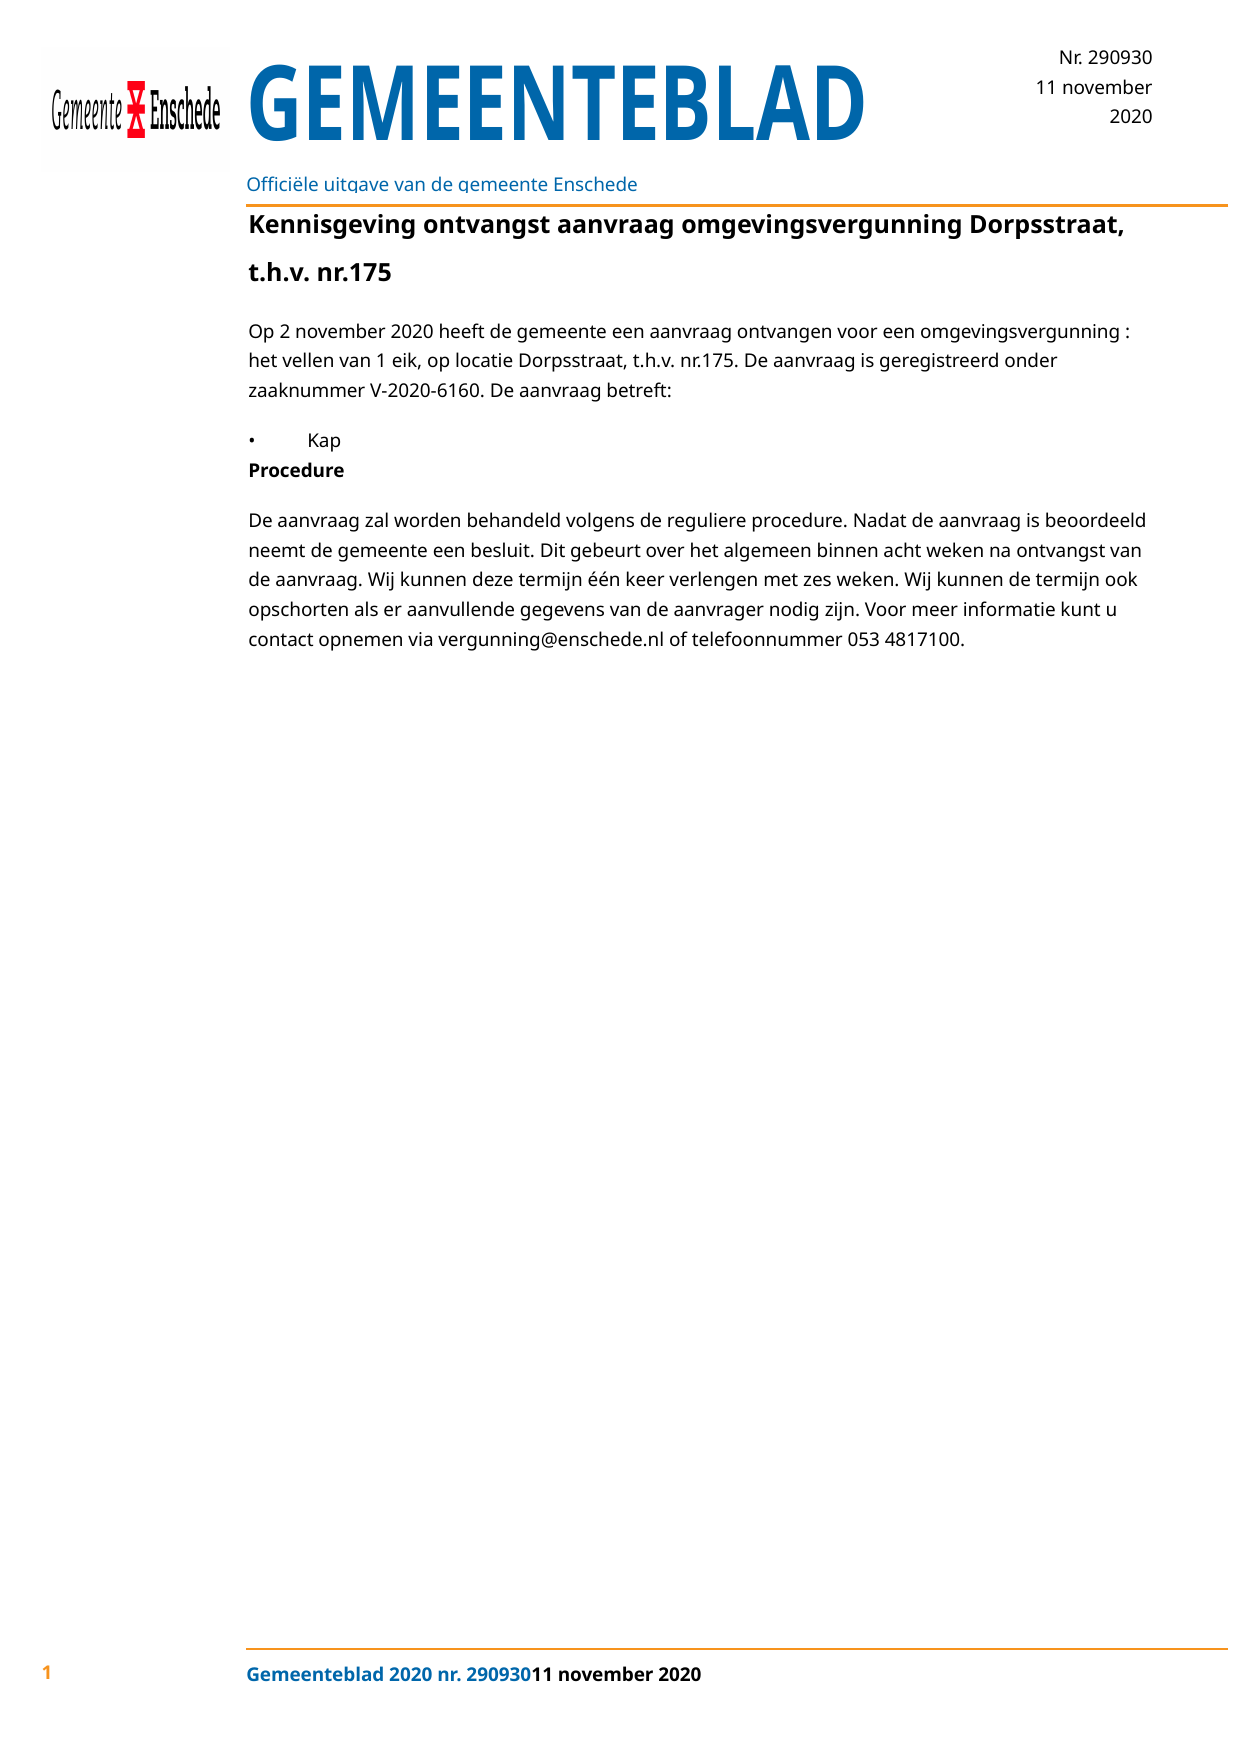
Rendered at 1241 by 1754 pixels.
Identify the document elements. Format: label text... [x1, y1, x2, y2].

text De aanvraag zal worden behandeld volgens de reguliere procedure. Nadat de aanvraag is beoordeeld neemt de gemeente een besluit. Dit gebeurt over het algemeen binnen acht weken na ontvangst van de aanvraag. Wij kunnen deze termijn één keer verlengen met zes weken. Wij kunnen de termijn ook opschorten als er aanvullende gegevens van de aanvrager nodig zijn. Voor meer informatie kunt u contact opnemen via vergunning@enschede.nl of telefoonnummer 053 4817100. [248, 507, 1152, 652]
picture [41, 47, 231, 172]
text Procedure [248, 457, 1152, 483]
list Kap [248, 427, 1152, 453]
text Op 2 november 2020 heeft de gemeente een aanvraag ontvangen voor een omgevingsvergunning : het vellen van 1 eik, op locatie Dorpsstraat, t.h.v. nr.175. De aanvraag is geregistreerd onder zaaknummer V-2020-6160. De aanvraag betreft: [248, 318, 1152, 403]
text Kennisgeving ontvangst aanvraag omgevingsvergunning Dorpsstraat, t.h.v. nr.175 [248, 207, 1152, 288]
